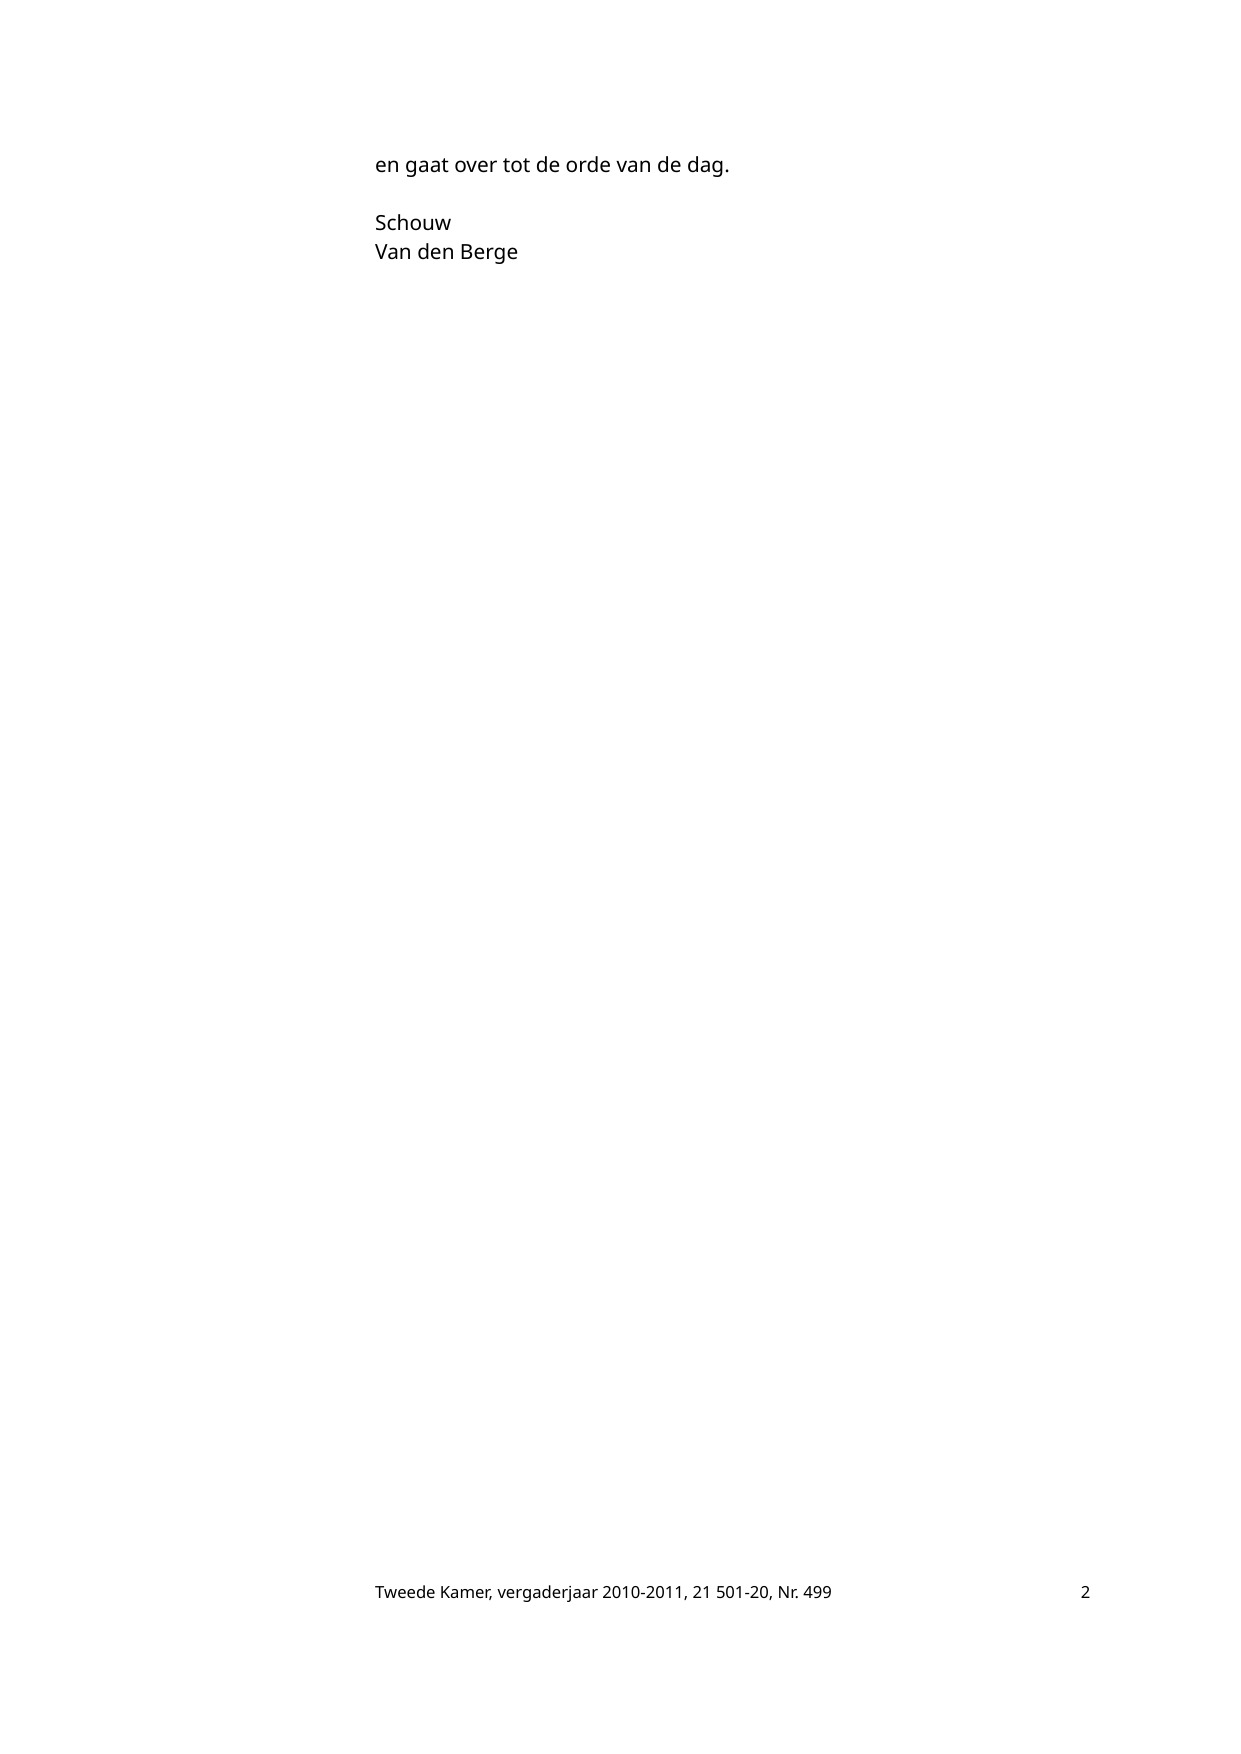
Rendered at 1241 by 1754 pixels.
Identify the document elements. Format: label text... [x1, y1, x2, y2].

text Van den Berge [375, 237, 1090, 265]
text Schouw [375, 208, 1090, 237]
text en gaat over tot de orde van de dag. [375, 150, 1090, 178]
